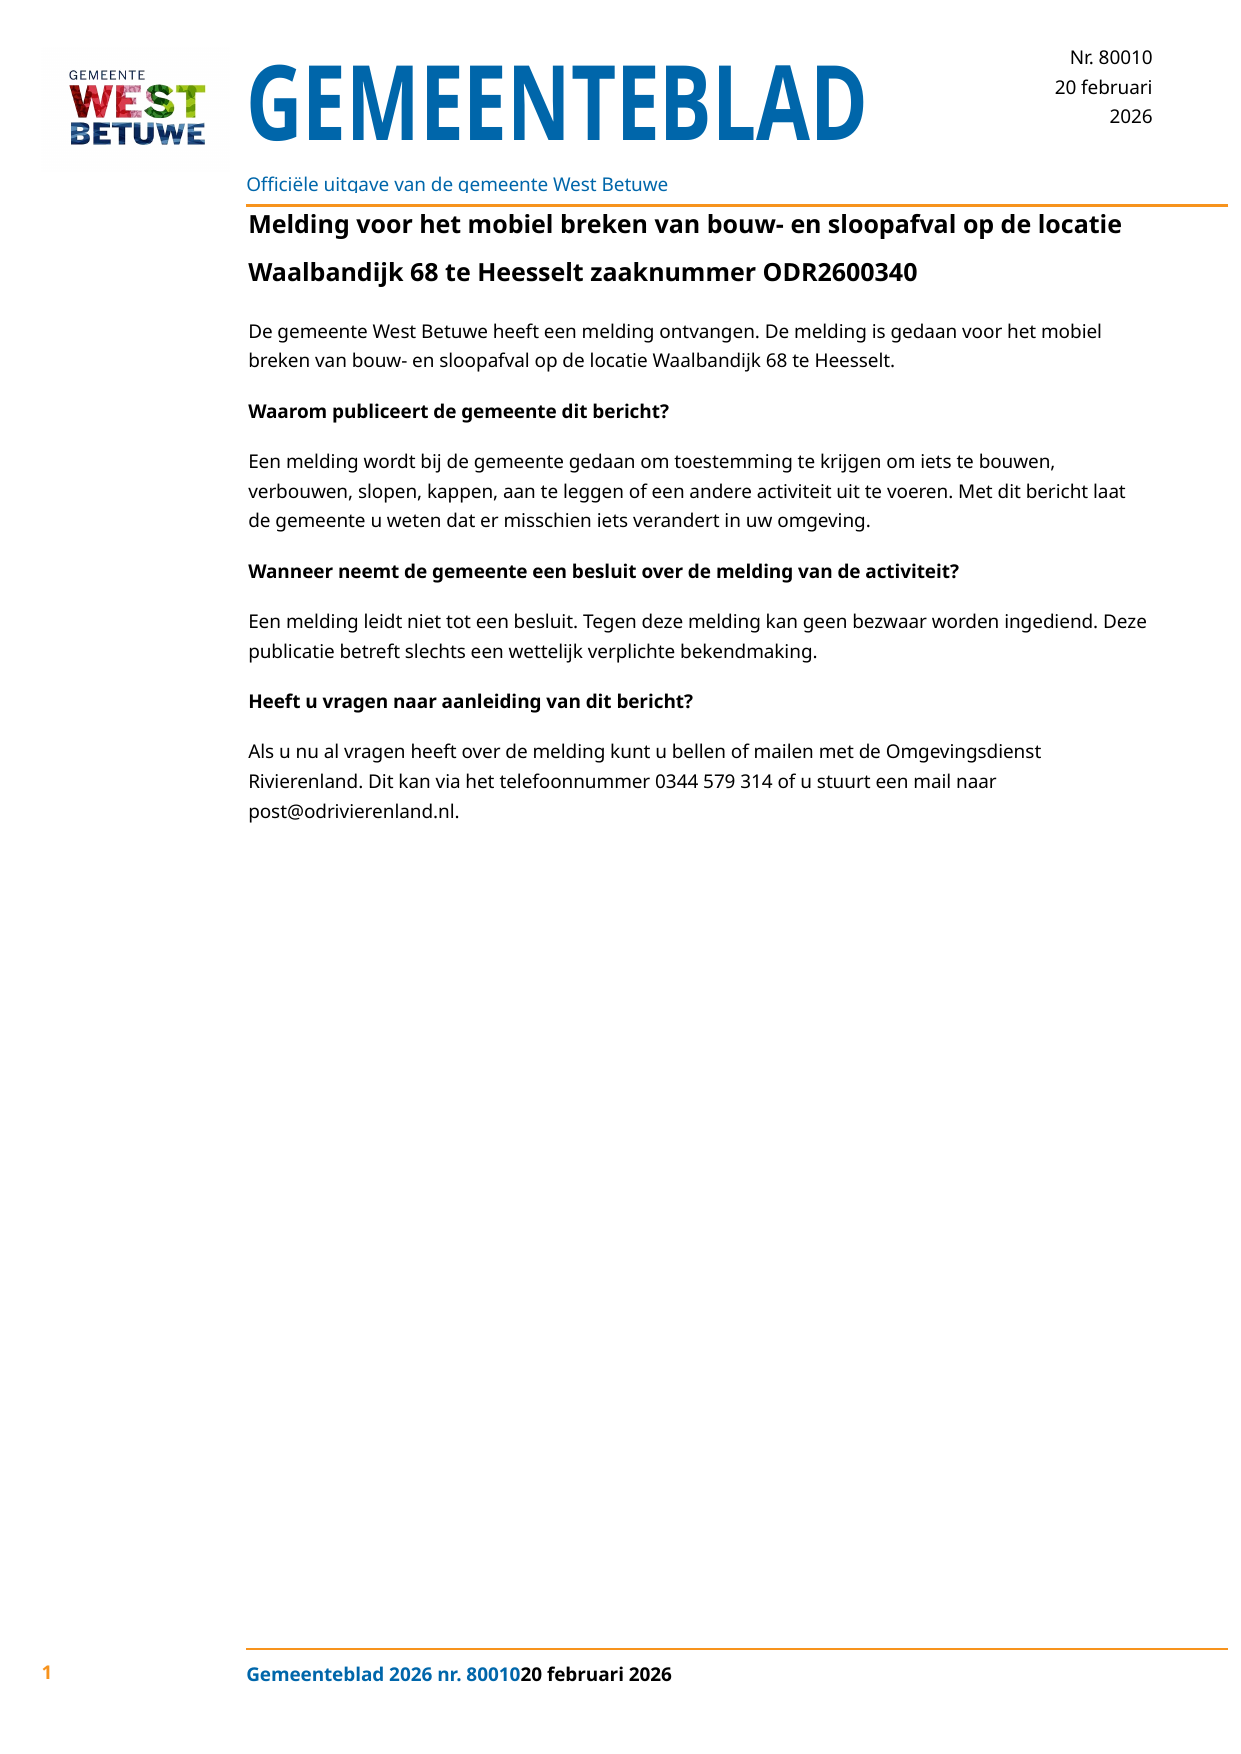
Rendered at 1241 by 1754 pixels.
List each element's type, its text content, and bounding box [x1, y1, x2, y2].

text Wanneer neemt de gemeente een besluit over de melding van de activiteit? [248, 558, 1152, 584]
text Waarom publiceert de gemeente dit bericht? [248, 398, 1152, 424]
text De gemeente West Betuwe heeft een melding ontvangen. De melding is gedaan voor het mobiel breken van bouw- en sloopafval op de locatie Waalbandijk 68 te Heesselt. [248, 318, 1152, 373]
text Als u nu al vragen heeft over de melding kunt u bellen of mailen met de Omgevingsdienst Rivierenland. Dit kan via het telefoonnummer 0344 579 314 of u stuurt een mail naar post@odrivierenland.nl. [248, 739, 1152, 824]
text Een melding wordt bij de gemeente gedaan om toestemming te krijgen om iets te bouwen, verbouwen, slopen, kappen, aan te leggen of een andere activiteit uit te voeren. Met dit bericht laat de gemeente u weten dat er misschien iets verandert in uw omgeving. [248, 448, 1152, 533]
text Heeft u vragen naar aanleiding van dit bericht? [248, 688, 1152, 714]
picture [41, 47, 231, 172]
text Melding voor het mobiel breken van bouw- en sloopafval op de locatie Waalbandijk 68 te Heesselt zaaknummer ODR2600340 [248, 207, 1152, 288]
text Een melding leidt niet tot een besluit. Tegen deze melding kan geen bezwaar worden ingediend. Deze publicatie betreft slechts een wettelijk verplichte bekendmaking. [248, 608, 1152, 664]
